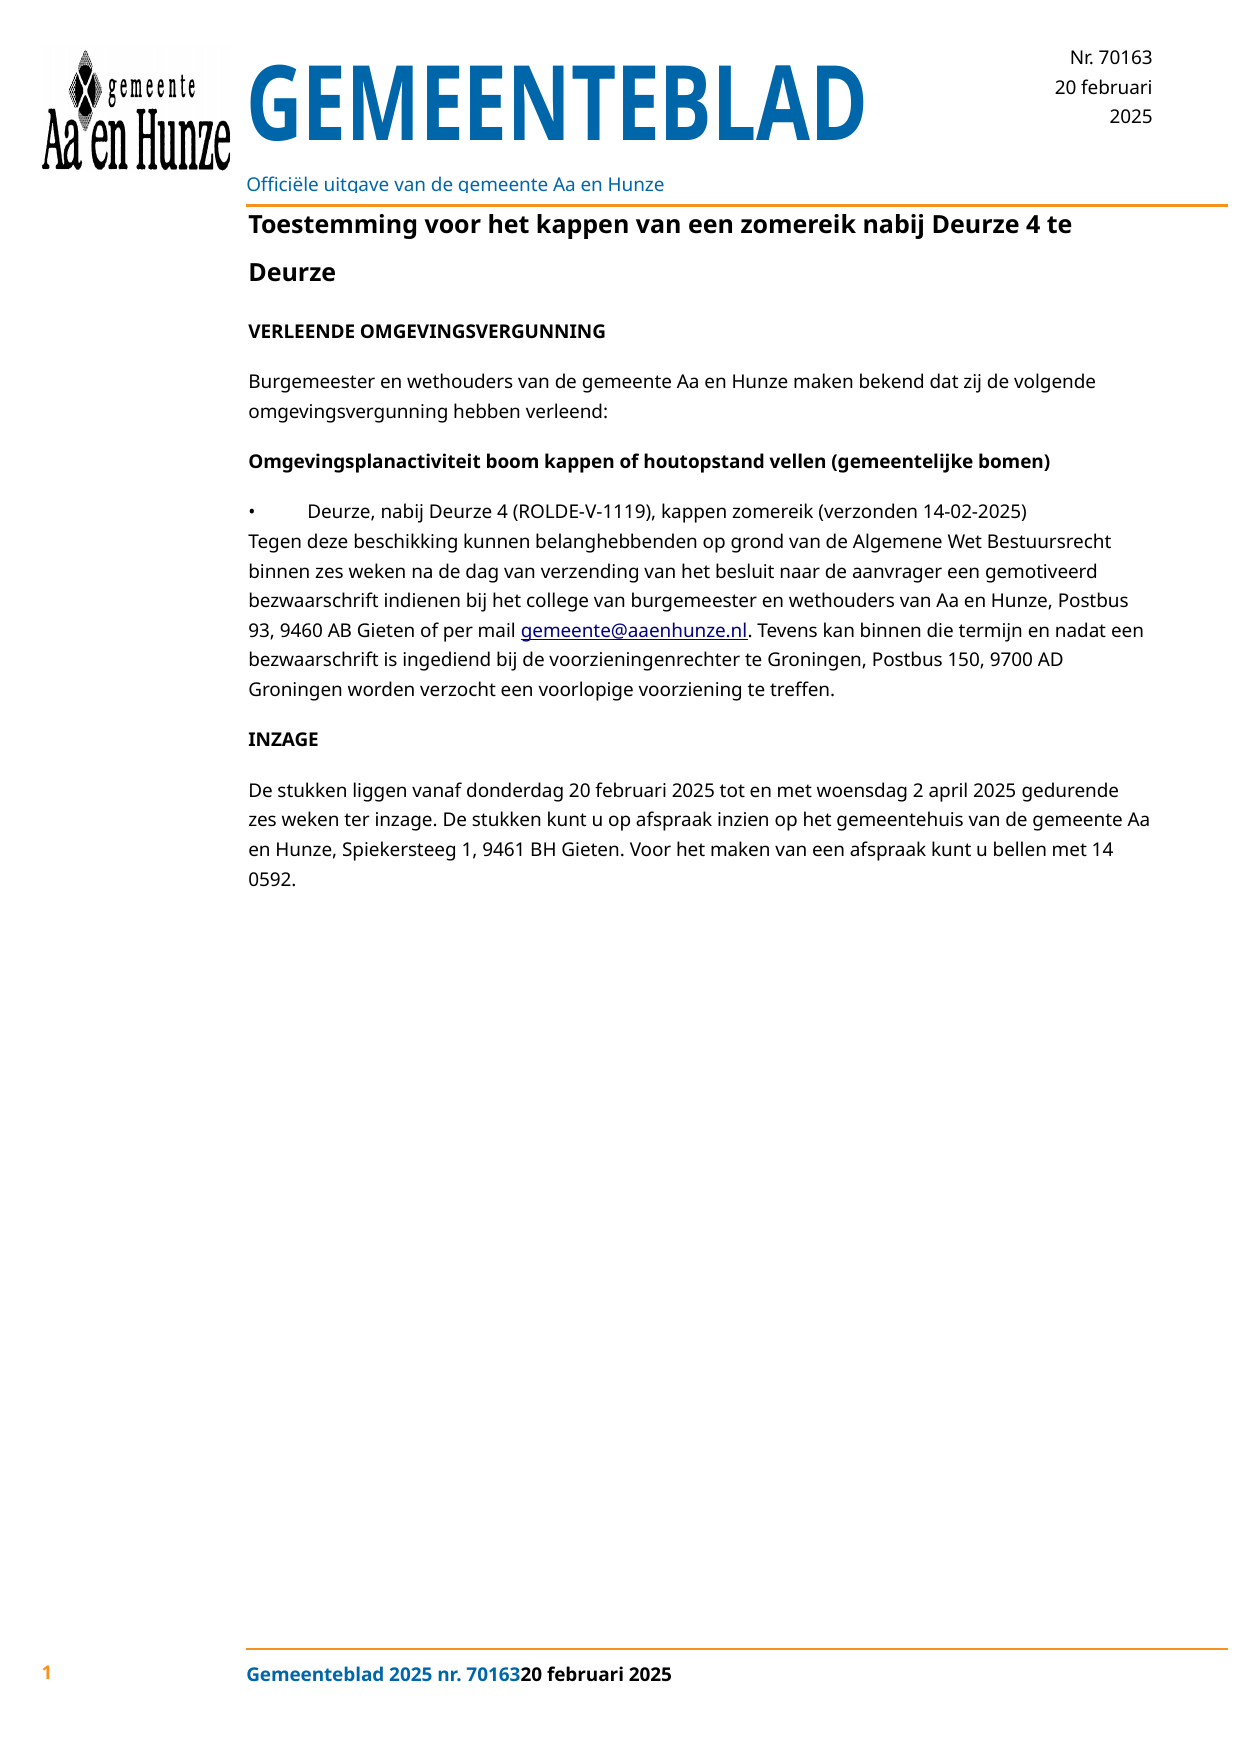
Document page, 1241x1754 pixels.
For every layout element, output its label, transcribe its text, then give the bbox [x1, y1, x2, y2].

text Tegen deze beschikking kunnen belanghebbenden op grond van de Algemene Wet Bestuursrecht binnen zes weken na de dag van verzending van het besluit naar de aanvrager een gemotiveerd bezwaarschrift indienen bij het college van burgemeester en wethouders van Aa en Hunze, Postbus 93, 9460 AB Gieten of per mail gemeente@aaenhunze.nl. Tevens kan binnen die termijn en nadat een bezwaarschrift is ingediend bij de voorzieningenrechter te Groningen, Postbus 150, 9700 AD Groningen worden verzocht een voorlopige voorziening te treffen. [248, 528, 1152, 702]
text Burgemeester en wethouders van de gemeente Aa en Hunze maken bekend dat zij de volgende omgevingsvergunning hebben verleend: [248, 368, 1152, 424]
text VERLEENDE OMGEVINGSVERGUNNING [248, 318, 1152, 344]
text Toestemming voor het kappen van een zomereik nabij Deurze 4 te Deurze [248, 207, 1152, 288]
text De stukken liggen vanaf donderdag 20 februari 2025 tot en met woensdag 2 april 2025 gedurende zes weken ter inzage. De stukken kunt u op afspraak inzien op het gemeentehuis van de gemeente Aa en Hunze, Spiekersteeg 1, 9461 BH Gieten. Voor het maken van een afspraak kunt u bellen met 14 0592. [248, 777, 1152, 892]
text Omgevingsplanactiviteit boom kappen of houtopstand vellen (gemeentelijke bomen) [248, 448, 1152, 474]
list Deurze, nabij Deurze 4 (ROLDE-V-1119), kappen zomereik (verzonden 14-02-2025) [248, 499, 1152, 524]
text INZAGE [248, 727, 1152, 752]
picture [41, 47, 231, 172]
